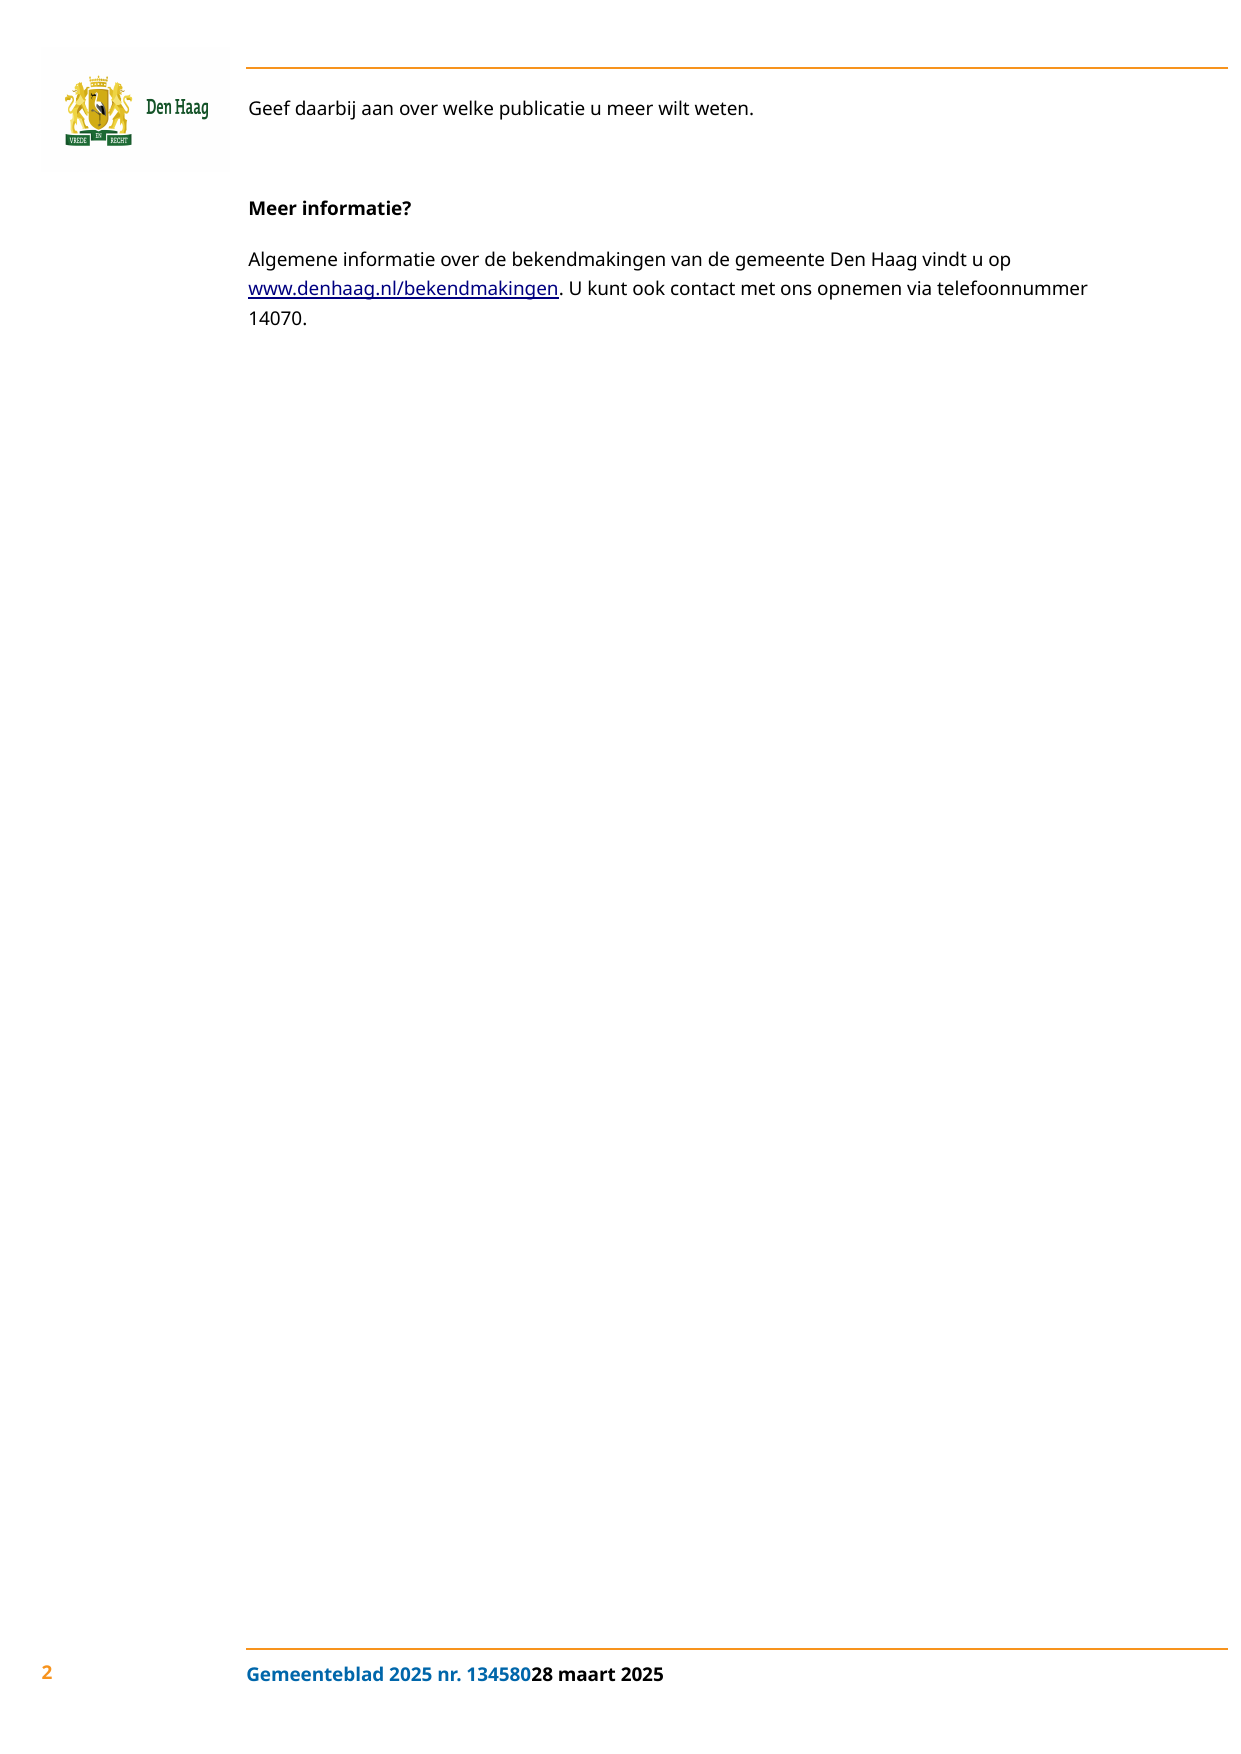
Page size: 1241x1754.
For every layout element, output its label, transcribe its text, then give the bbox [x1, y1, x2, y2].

text Geef daarbij aan over welke publicatie u meer wilt weten. [248, 95, 1152, 121]
text Meer informatie? [248, 196, 1152, 221]
picture [41, 47, 231, 172]
text Algemene informatie over de bekendmakingen van de gemeente Den Haag vindt u op www.denhaag.nl/bekendmakingen. U kunt ook contact met ons opnemen via telefoonnummer 14070. [248, 246, 1152, 331]
